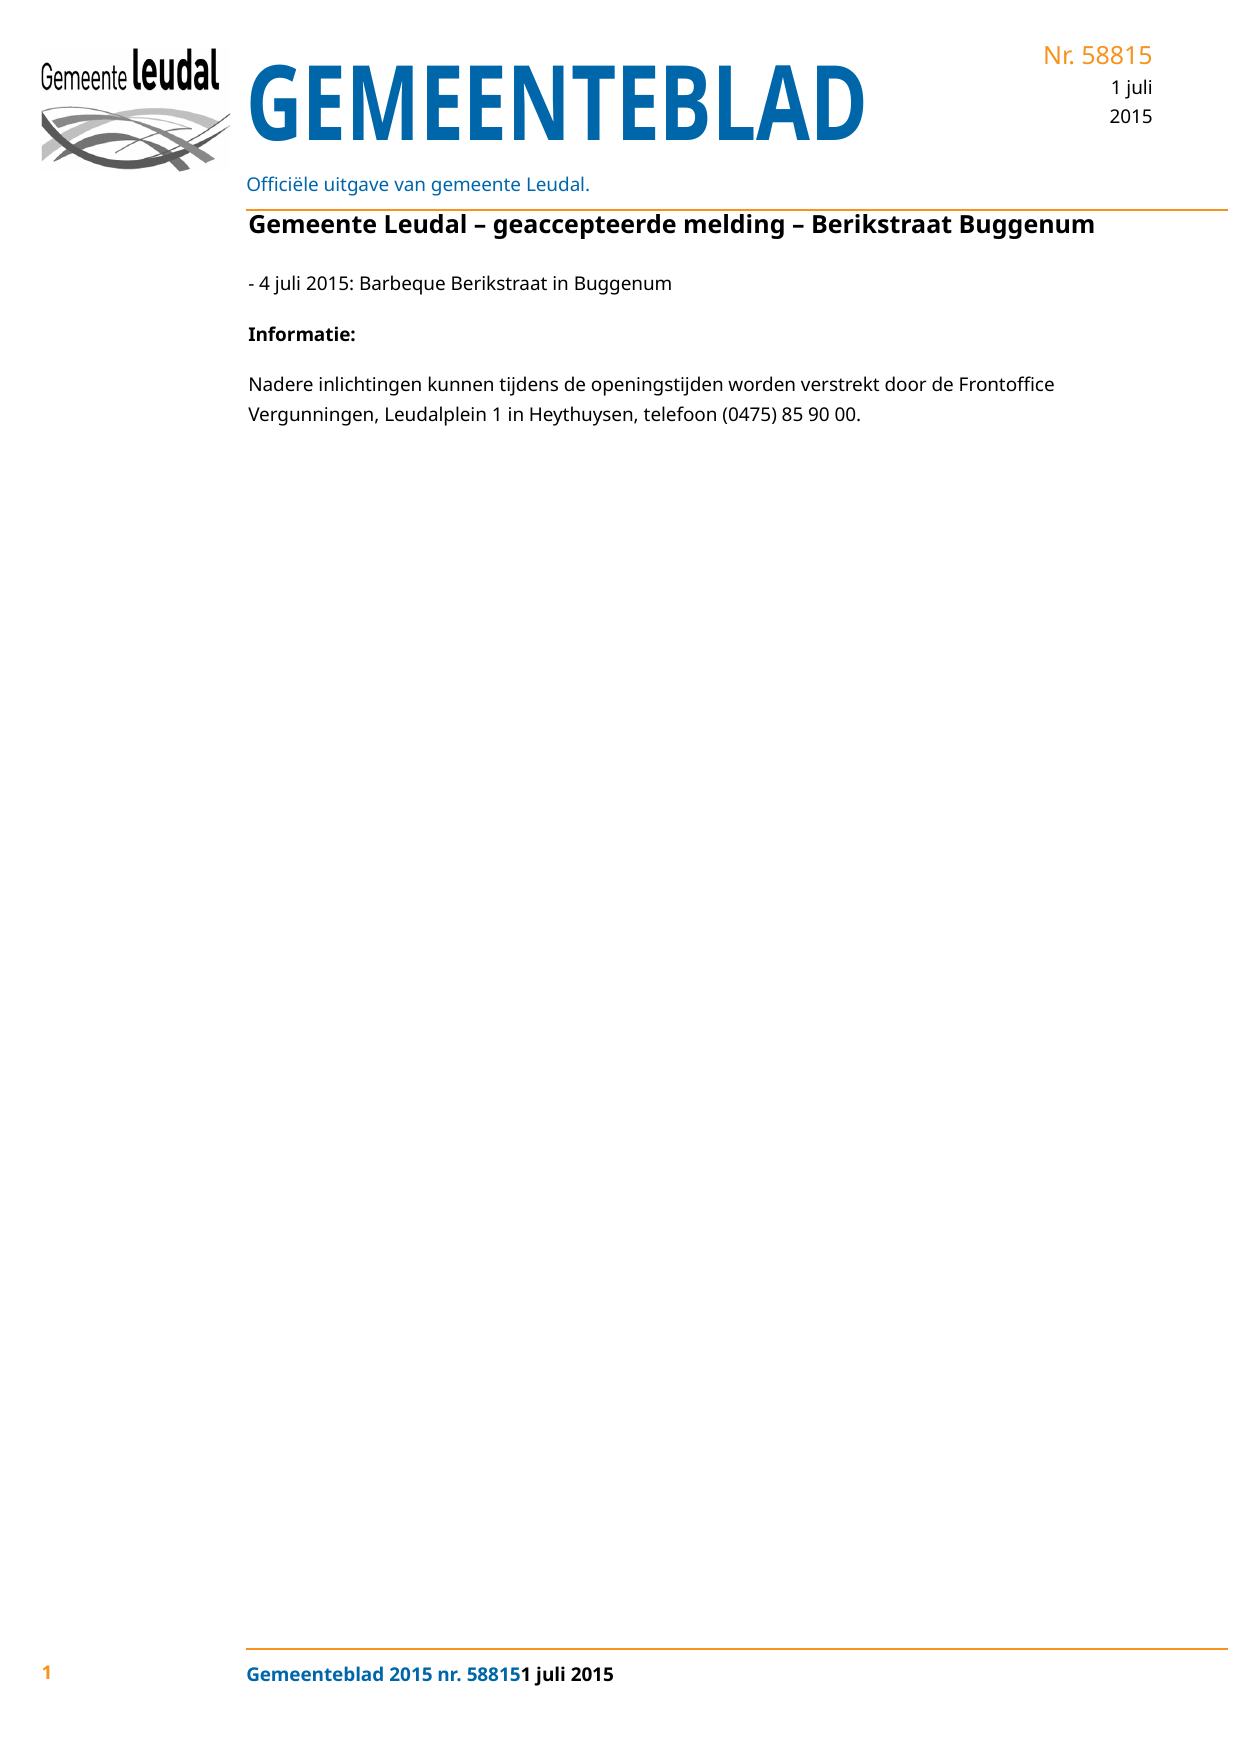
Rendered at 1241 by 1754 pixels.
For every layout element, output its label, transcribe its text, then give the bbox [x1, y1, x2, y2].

text Gemeente Leudal – geaccepteerde melding – Berikstraat Buggenum [248, 211, 1152, 241]
text - 4 juli 2015: Barbeque Berikstraat in Buggenum [248, 270, 1152, 296]
picture [41, 47, 231, 172]
text Nadere inlichtingen kunnen tijdens de openingstijden worden verstrekt door de Frontoffice Vergunningen, Leudalplein 1 in Heythuysen, telefoon (0475) 85 90 00. [248, 371, 1152, 426]
text Informatie: [248, 321, 1152, 346]
